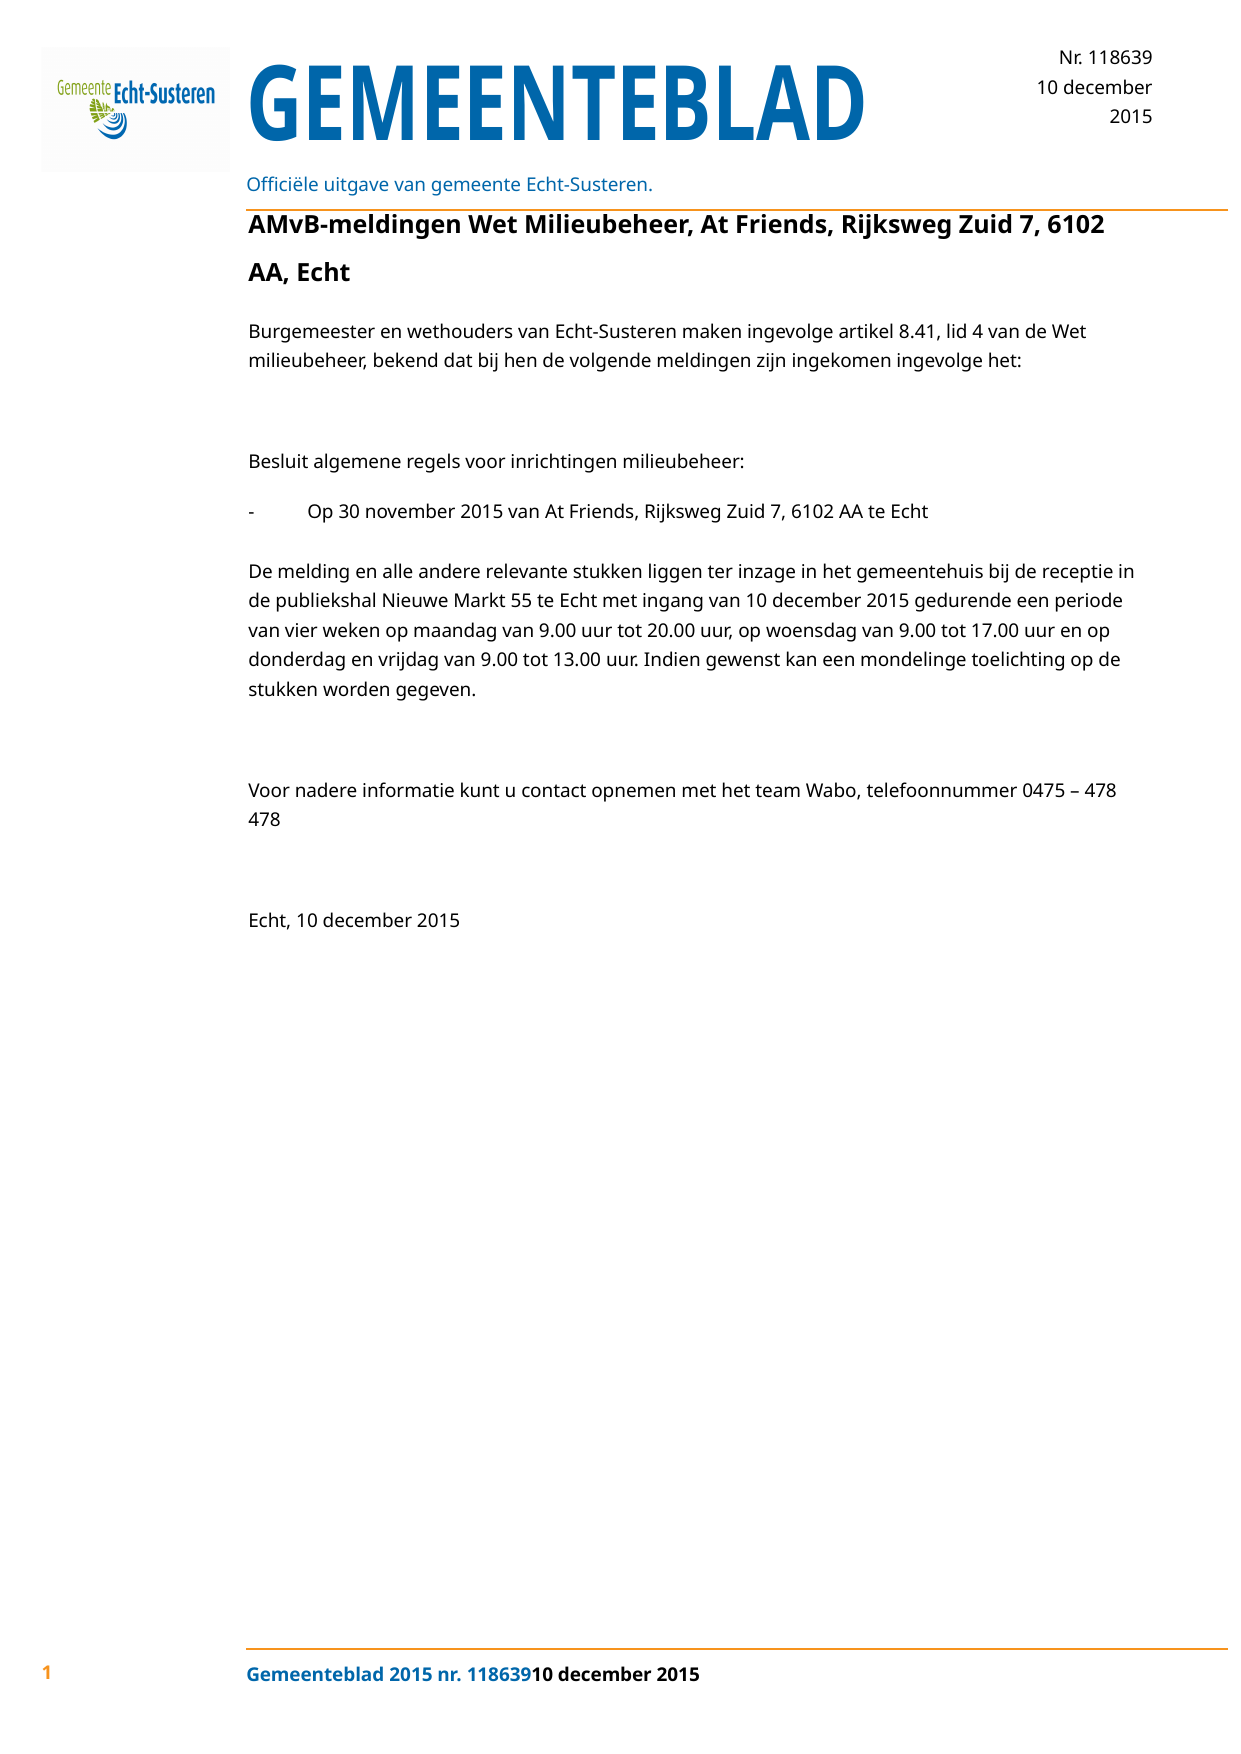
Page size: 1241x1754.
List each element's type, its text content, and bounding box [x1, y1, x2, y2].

text De melding en alle andere relevante stukken liggen ter inzage in het gemeentehuis bij de receptie in de publiekshal Nieuwe Markt 55 te Echt met ingang van 10 december 2015 gedurende een periode van vier weken op maandag van 9.00 uur tot 20.00 uur, op woensdag van 9.00 tot 17.00 uur en op donderdag en vrijdag van 9.00 tot 13.00 uur. Indien gewenst kan een mondelinge toelichting op de stukken worden gegeven. [248, 558, 1152, 702]
picture [41, 47, 231, 172]
text Besluit algemene regels voor inrichtingen milieubeheer: [248, 448, 1152, 474]
text Voor nadere informatie kunt u contact opnemen met het team Wabo, telefoonnummer 0475 – 478 478 [248, 777, 1152, 832]
list Op 30 november 2015 van At Friends, Rijksweg Zuid 7, 6102 AA te Echt [248, 499, 1152, 524]
text AMvB-meldingen Wet Milieubeheer, At Friends, Rijksweg Zuid 7, 6102 AA, Echt [248, 211, 1152, 288]
text Burgemeester en wethouders van Echt-Susteren maken ingevolge artikel 8.41, lid 4 van de Wet milieubeheer, bekend dat bij hen de volgende meldingen zijn ingekomen ingevolge het: [248, 318, 1152, 373]
text Echt, 10 december 2015 [248, 907, 1152, 933]
